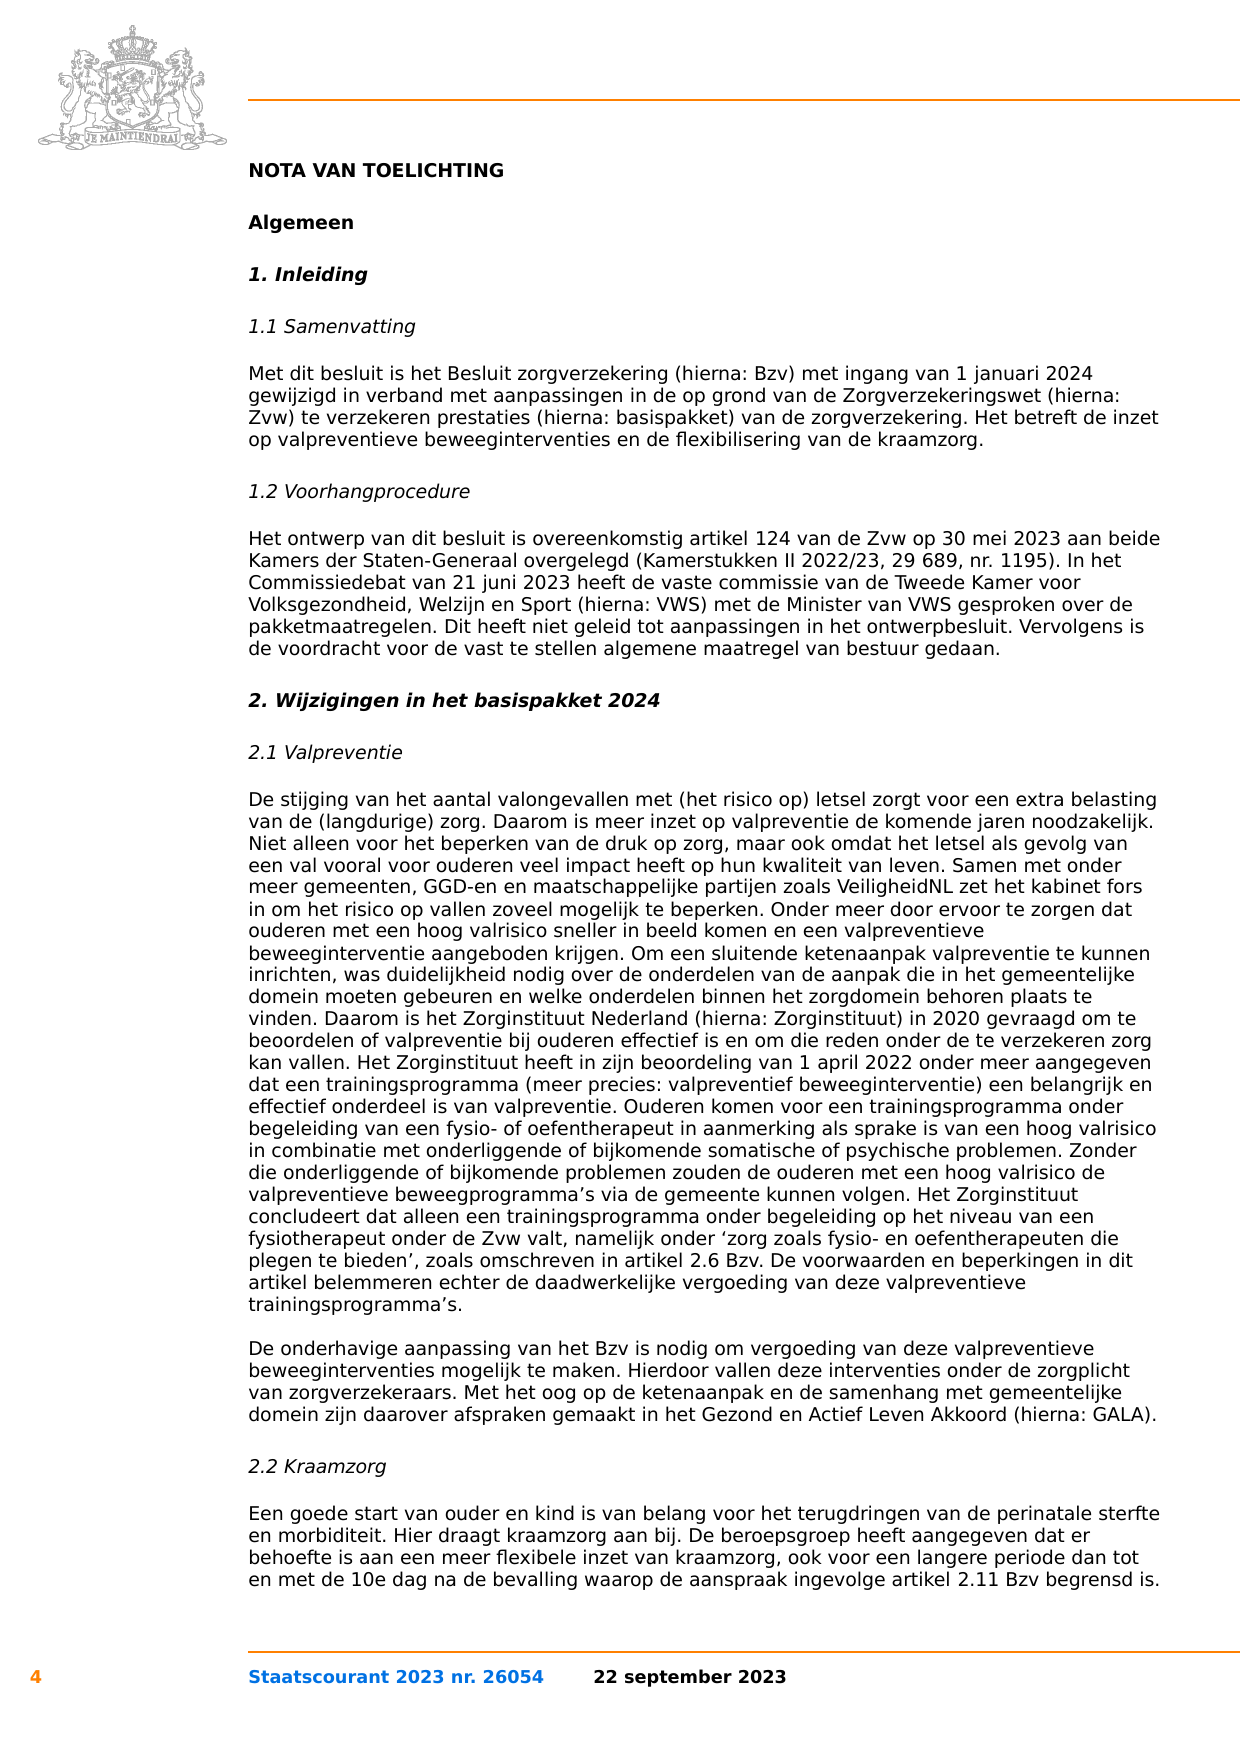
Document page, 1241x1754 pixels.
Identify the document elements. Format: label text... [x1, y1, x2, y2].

text De stijging van het aantal valongevallen met (het risico op) letsel zorgt voor een extra belasting van de (langdurige) zorg. Daarom is meer inzet op valpreventie de komende jaren noodzakelijk. Niet alleen voor het beperken van de druk op zorg, maar ook omdat het letsel als gevolg van een val vooral voor ouderen veel impact heeft op hun kwaliteit van leven. Samen met onder meer gemeenten, GGD-en en maatschappelijke partijen zoals VeiligheidNL zet het kabinet fors in om het risico op vallen zoveel mogelijk te beperken. Onder meer door ervoor te zorgen dat ouderen met een hoog valrisico sneller in beeld komen en een valpreventieve beweeginterventie aangeboden krijgen. Om een sluitende ketenaanpak valpreventie te kunnen inrichten, was duidelijkheid nodig over de onderdelen van de aanpak die in het gemeentelijke domein moeten gebeuren en welke onderdelen binnen het zorgdomein behoren plaats te vinden. Daarom is het Zorginstituut Nederland (hierna: Zorginstituut) in 2020 gevraagd om te beoordelen of valpreventie bij ouderen effectief is en om die reden onder de te verzekeren zorg kan vallen. Het Zorginstituut heeft in zijn beoordeling van 1 april 2022 onder meer aangegeven dat een trainingsprogramma (meer precies: valpreventief beweeginterventie) een belangrijk en effectief onderdeel is van valpreventie. Ouderen komen voor een trainingsprogramma onder begeleiding van een fysio- of oefentherapeut in aanmerking als sprake is van een hoog valrisico in combinatie met onderliggende of bijkomende somatische of psychische problemen. Zonder die onderliggende of bijkomende problemen zouden de ouderen met een hoog valrisico de valpreventieve beweegprogramma’s via de gemeente kunnen volgen. Het Zorginstituut concludeert dat alleen een trainingsprogramma onder begeleiding op het niveau van een fysiotherapeut onder de Zvw valt, namelijk onder ‘zorg zoals fysio- en oefentherapeuten die plegen te bieden’, zoals omschreven in artikel 2.6 Bzv. De voorwaarden en beperkingen in dit artikel belemmeren echter de daadwerkelijke vergoeding van deze valpreventieve trainingsprogramma’s. [248, 788, 1163, 1316]
subtitle 2.2 Kraamzorg [248, 1456, 1163, 1478]
subtitle 1.1 Samenvatting [248, 316, 1163, 338]
subtitle 1.2 Voorhangprocedure [248, 481, 1163, 503]
text Een goede start van ouder en kind is van belang voor het terugdringen van de perinatale sterfte en morbiditeit. Hier draagt kraamzorg aan bij. De beroepsgroep heeft aangegeven dat er behoefte is aan een meer flexibele inzet van kraamzorg, ook voor een langere periode dan tot en met de 10e dag na de bevalling waarop de aanspraak ingevolge artikel 2.11 Bzv begrensd is. [248, 1503, 1163, 1591]
text Met dit besluit is het Besluit zorgverzekering (hierna: Bzv) met ingang van 1 januari 2024 gewijzigd in verband met aanpassingen in de op grond van de Zorgverzekeringswet (hierna: Zvw) te verzekeren prestaties (hierna: basispakket) van de zorgverzekering. Het betreft de inzet op valpreventieve beweeginterventies en de flexibilisering van de kraamzorg. [248, 363, 1163, 451]
text De onderhavige aanpassing van het Bzv is nodig om vergoeding van deze valpreventieve beweeginterventies mogelijk te maken. Hierdoor vallen deze interventies onder de zorgplicht van zorgverzekeraars. Met het oog op de ketenaanpak en de samenhang met gemeentelijke domein zijn daarover afspraken gemaakt in het Gezond en Actief Leven Akkoord (hierna: GALA). [248, 1338, 1163, 1426]
subtitle 2.1 Valpreventie [248, 742, 1163, 763]
subtitle Algemeen [248, 212, 1163, 234]
subtitle 2. Wijzigingen in het basispakket 2024 [248, 689, 1163, 712]
subtitle 1. Inleiding [248, 264, 1163, 286]
subtitle NOTA VAN TOELICHTING [248, 160, 1163, 182]
text Het ontwerp van dit besluit is overeenkomstig artikel 124 van de Zvw op 30 mei 2023 aan beide Kamers der Staten-Generaal overgelegd (Kamerstukken II 2022/23, 29 689, nr. 1195). In het Commissiedebat van 21 juni 2023 heeft de vaste commissie van de Tweede Kamer voor Volksgezondheid, Welzijn en Sport (hierna: VWS) met de Minister van VWS gesproken over de pakketmaatregelen. Dit heeft niet geleid tot aanpassingen in het ontwerpbesluit. Vervolgens is de voordracht voor de vast te stellen algemene maatregel van bestuur gedaan. [248, 528, 1163, 659]
picture [38, 25, 227, 150]
